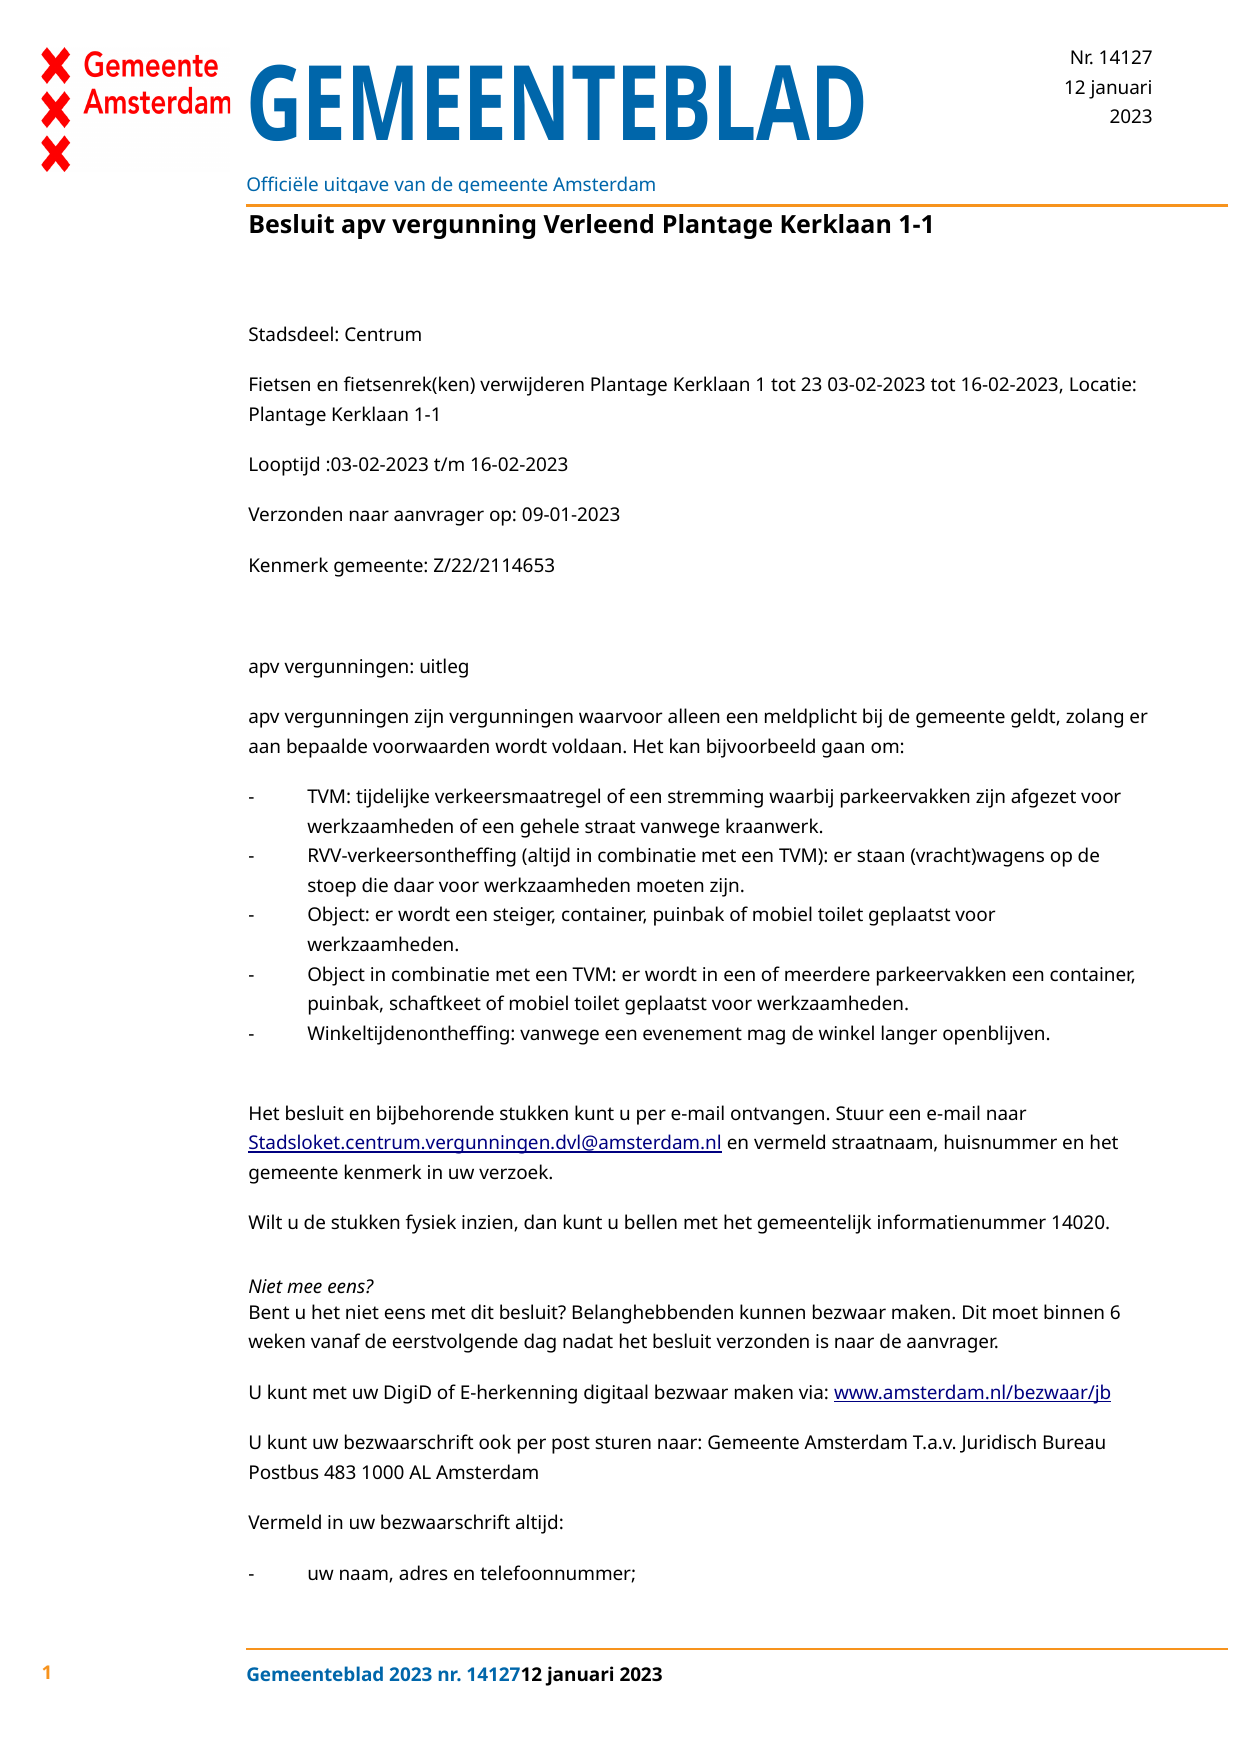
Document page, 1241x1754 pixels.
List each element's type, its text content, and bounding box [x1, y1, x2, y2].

text Stadsdeel: Centrum [248, 321, 1152, 346]
list Winkeltijdenontheffing: vanwege een evenement mag de winkel langer openblijven. [248, 1020, 1152, 1046]
text Looptijd :03-02-2023 t/m 16-02-2023 [248, 451, 1152, 477]
text Vermeld in uw bezwaarschrift altijd: [248, 1509, 1152, 1535]
list Object: er wordt een steiger, container, puinbak of mobiel toilet geplaatst voor werkzaamheden. [248, 902, 1152, 957]
text Besluit apv vergunning Verleend Plantage Kerklaan 1-1 [248, 207, 1152, 241]
text Bent u het niet eens met dit besluit? Belanghebbenden kunnen bezwaar maken. Dit moet binnen 6 weken vanaf de eerstvolgende dag nadat het besluit verzonden is naar de aanvrager. [248, 1299, 1152, 1354]
text apv vergunningen zijn vergunningen waarvoor alleen een meldplicht bij de gemeente geldt, zolang er aan bepaalde voorwaarden wordt voldaan. Het kan bijvoorbeeld gaan om: [248, 703, 1152, 758]
list Object in combinatie met een TVM: er wordt in een of meerdere parkeervakken een container, puinbak, schaftkeet of mobiel toilet geplaatst voor werkzaamheden. [248, 961, 1152, 1016]
text Verzonden naar aanvrager op: 09-01-2023 [248, 502, 1152, 527]
text U kunt uw bezwaarschrift ook per post sturen naar: Gemeente Amsterdam T.a.v. Juridisch Bureau Postbus 483 1000 AL Amsterdam [248, 1429, 1152, 1485]
text Niet mee eens? [248, 1273, 1152, 1299]
text Het besluit en bijbehorende stukken kunt u per e-mail ontvangen. Stuur een e-mail naar Stadsloket.centrum.vergunningen.dvl@amsterdam.nl en vermeld straatnaam, huisnummer en het gemeente kenmerk in uw verzoek. [248, 1100, 1152, 1185]
list TVM: tijdelijke verkeersmaatregel of een stremming waarbij parkeervakken zijn afgezet voor werkzaamheden of een gehele straat vanwege kraanwerk. [248, 783, 1152, 838]
text Wilt u de stukken fysiek inzien, dan kunt u bellen met het gemeentelijk informatienummer 14020. [248, 1209, 1152, 1235]
text apv vergunningen: uitleg [248, 653, 1152, 678]
text Kenmerk gemeente: Z/22/2114653 [248, 552, 1152, 578]
text U kunt met uw DigiD of E-herkenning digitaal bezwaar maken via: www.amsterdam.nl/bezwaar/jb [248, 1379, 1152, 1405]
list uw naam, adres en telefoonnummer; [248, 1560, 1152, 1586]
text Fietsen en fietsenrek(ken) verwijderen Plantage Kerklaan 1 tot 23 03-02-2023 tot 16-02-2023, Locatie: Plantage Kerklaan 1-1 [248, 371, 1152, 426]
picture [41, 47, 231, 172]
list RVV-verkeersontheffing (altijd in combinatie met een TVM): er staan (vracht)wagens op de stoep die daar voor werkzaamheden moeten zijn. [248, 842, 1152, 898]
